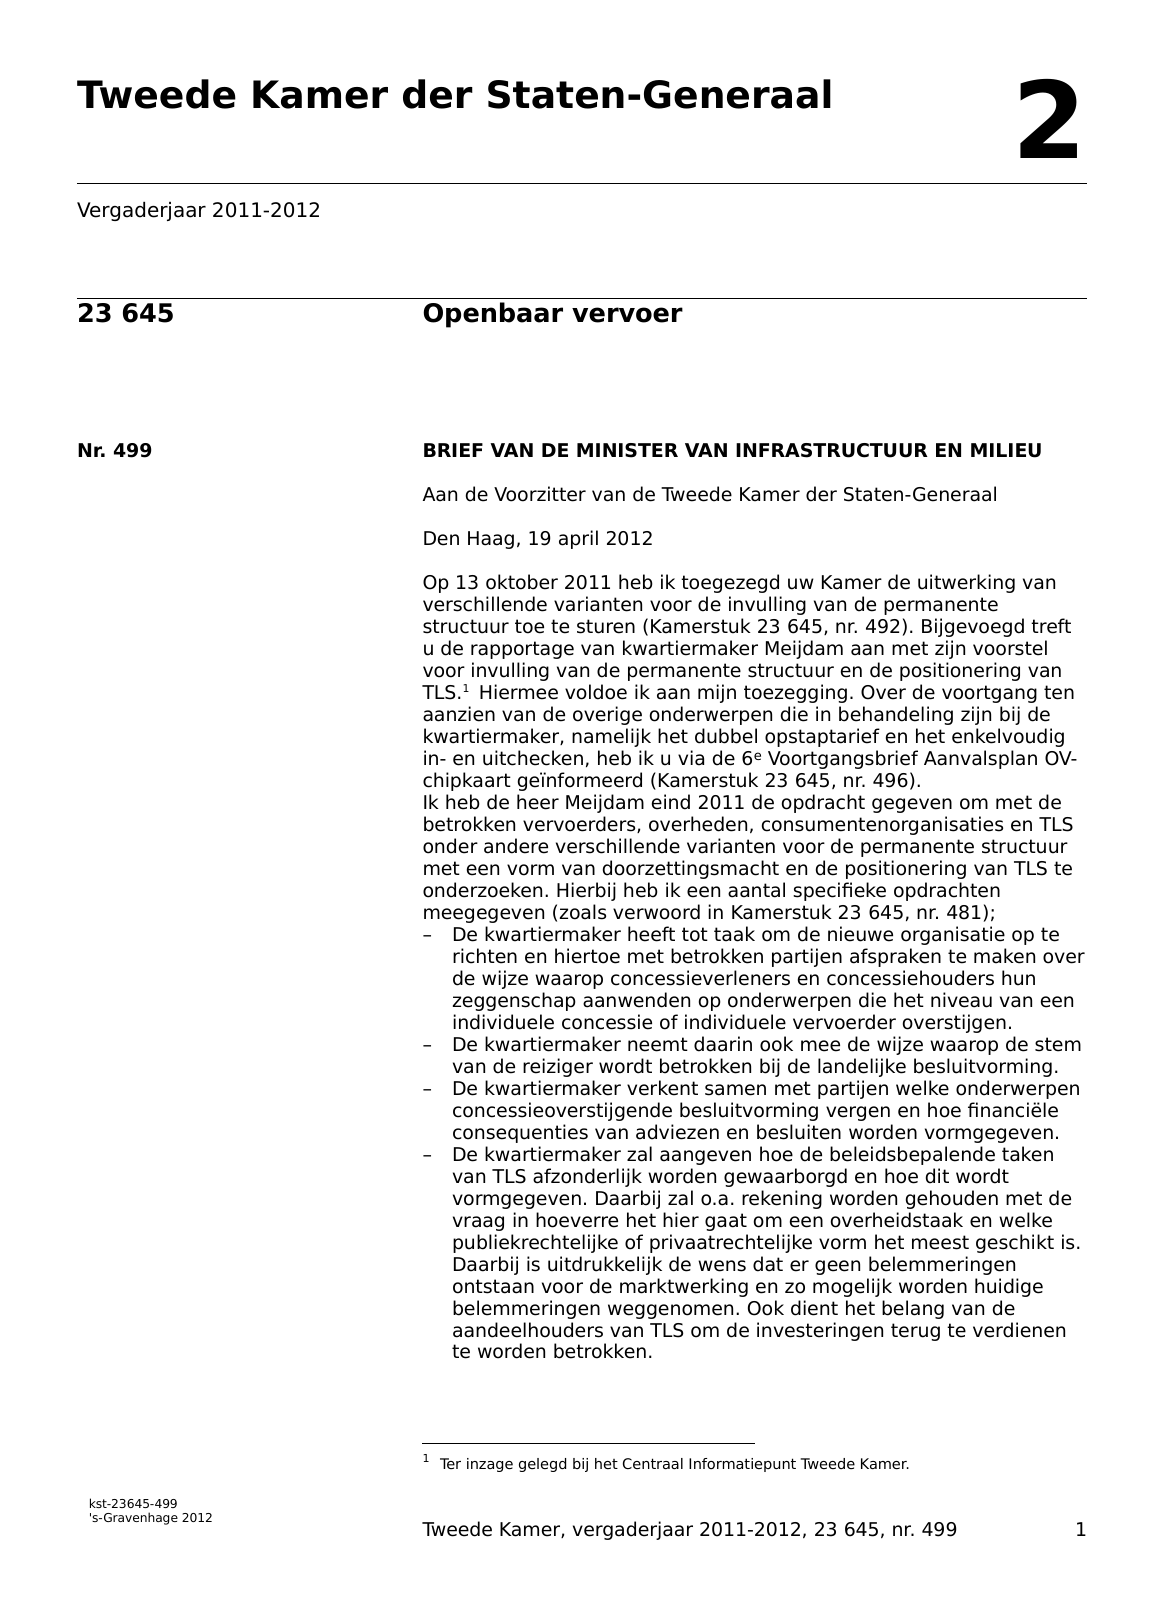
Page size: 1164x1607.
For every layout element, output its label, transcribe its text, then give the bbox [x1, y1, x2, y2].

text Ter inzage gelegd bij het Centraal Informatiepunt Tweede Kamer. [422, 1452, 1087, 1474]
text Aan de Voorzitter van de Tweede Kamer der Staten-Generaal [422, 484, 1087, 506]
text Op 13 oktober 2011 heb ik toegezegd uw Kamer de uitwerking van verschillende varianten voor de invulling van de permanente structuur toe te sturen (Kamerstuk 23 645, nr. 492). Bijgevoegd treft u de rapportage van kwartiermaker Meijdam aan met zijn voorstel voor invulling van de permanente structuur en de positionering van TLS. Hiermee voldoe ik aan mijn toezegging. Over de voortgang ten aanzien van de overige onderwerpen die in behandeling zijn bij de kwartiermaker, namelijk het dubbel opstaptarief en het enkelvoudig in- en uitchecken, heb ik u via de 6e Voortgangsbrief Aanvalsplan OV-chipkaart geïnformeerd (Kamerstuk 23 645, nr. 496). [422, 572, 1087, 792]
table_header 2 [886, 59, 1087, 183]
table_cell Vergaderjaar 2011-2012 [77, 184, 1087, 298]
subtitle Nr. 499 BRIEF VAN DE MINISTER VAN INFRASTRUCTUUR EN MILIEU [77, 440, 1087, 462]
text – De kwartiermaker verkent samen met partijen welke onderwerpen concessieoverstijgende besluitvorming vergen en hoe financiële consequenties van adviezen en besluiten worden vormgegeven. [422, 1078, 1087, 1144]
text – De kwartiermaker neemt daarin ook mee de wijze waarop de stem van de reiziger wordt betrokken bij de landelijke besluitvorming. [422, 1034, 1087, 1078]
text kst-23645-499 [88, 1497, 323, 1511]
text Den Haag, 19 april 2012 [422, 528, 1087, 550]
text – De kwartiermaker zal aangeven hoe de beleidsbepalende taken van TLS afzonderlijk worden gewaarborgd en hoe dit wordt vormgegeven. Daarbij zal o.a. rekening worden gehouden met de vraag in hoeverre het hier gaat om een overheidstaak en welke publiekrechtelijke of privaatrechtelijke vorm het meest geschikt is. Daarbij is uitdrukkelijk de wens dat er geen belemmeringen ontstaan voor de marktwerking en zo mogelijk worden huidige belemmeringen weggenomen. Ook dient het belang van de aandeelhouders van TLS om de investeringen terug te verdienen te worden betrokken. [422, 1144, 1087, 1363]
subtitle 23 645 Openbaar vervoer [77, 299, 1087, 329]
text Ik heb de heer Meijdam eind 2011 de opdracht gegeven om met de betrokken vervoerders, overheden, consumentenorganisaties en TLS onder andere verschillende varianten voor de permanente structuur met een vorm van doorzettingsmacht en de positionering van TLS te onderzoeken. Hierbij heb ik een aantal specifieke opdrachten meegegeven (zoals verwoord in Kamerstuk 23 645, nr. 481); [422, 792, 1087, 924]
table_header Tweede Kamer der Staten-Generaal [77, 59, 886, 183]
text – De kwartiermaker heeft tot taak om de nieuwe organisatie op te richten en hiertoe met betrokken partijen afspraken te maken over de wijze waarop concessieverleners en concessiehouders hun zeggenschap aanwenden op onderwerpen die het niveau van een individuele concessie of individuele vervoerder overstijgen. [422, 924, 1087, 1034]
text 's-Gravenhage 2012 [88, 1511, 323, 1525]
